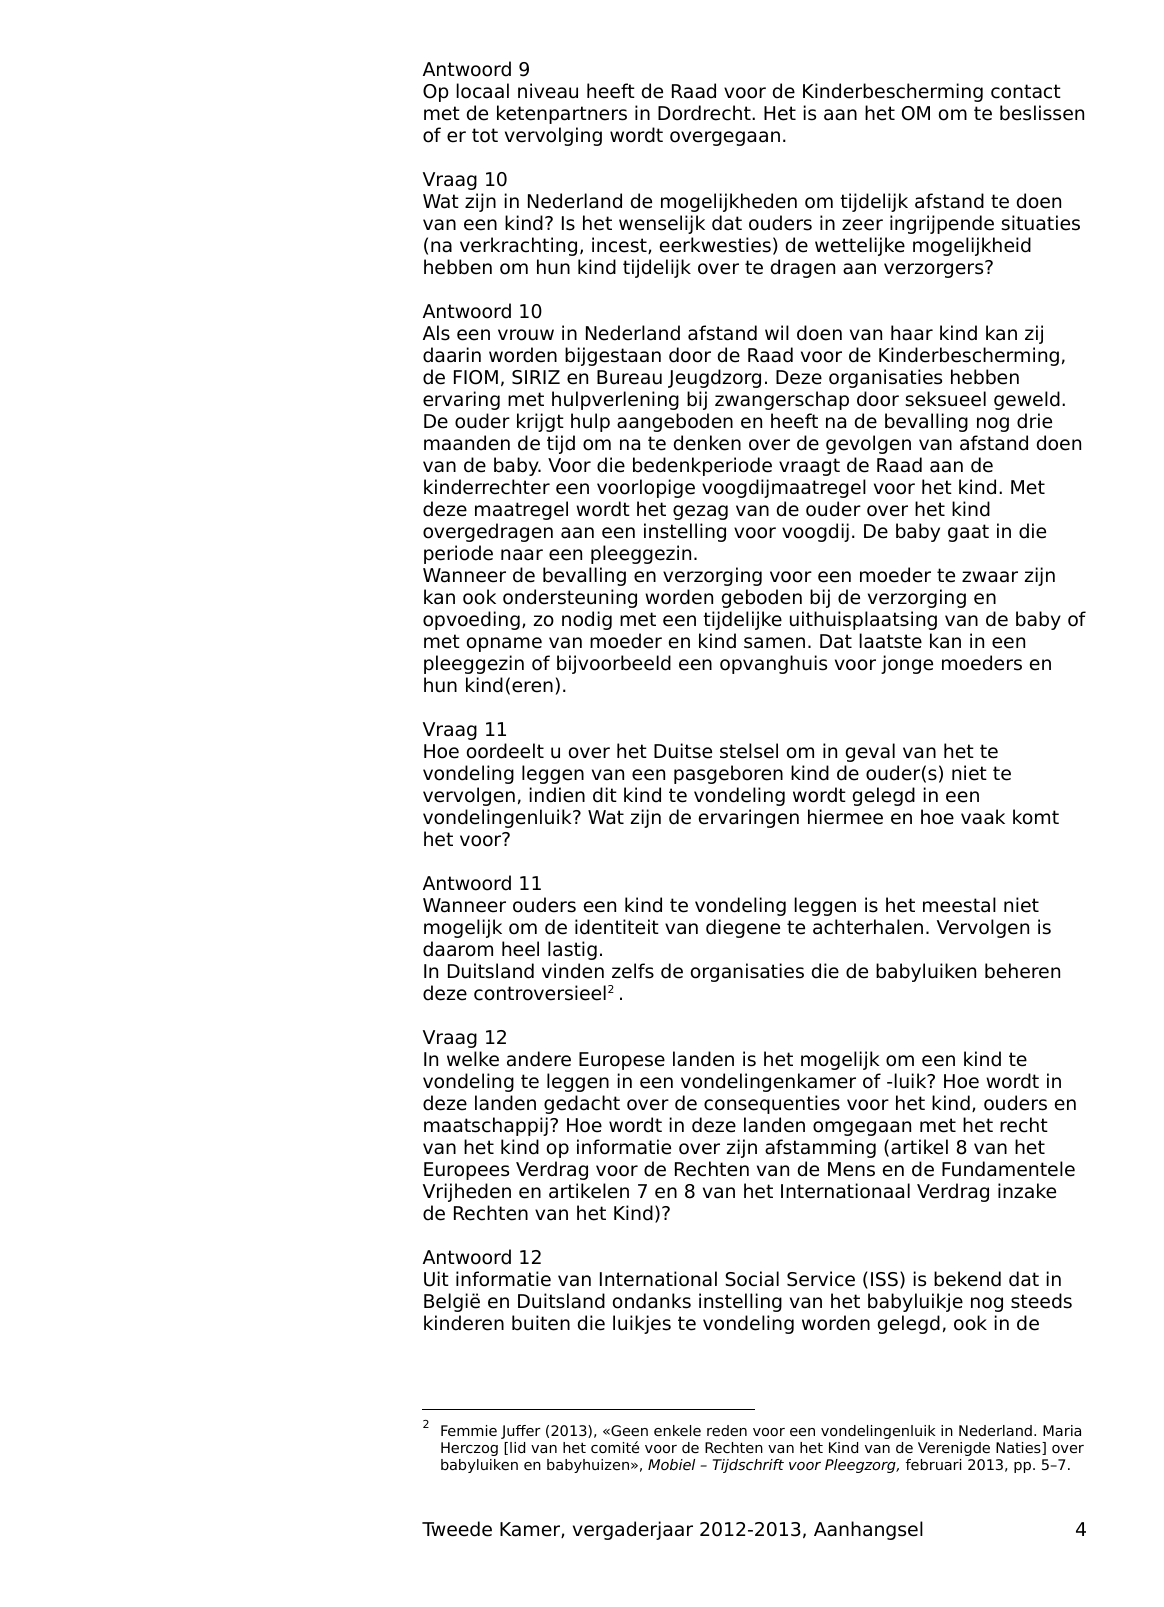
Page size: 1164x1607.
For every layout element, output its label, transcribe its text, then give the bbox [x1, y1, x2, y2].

text Als een vrouw in Nederland afstand wil doen van haar kind kan zij daarin worden bijgestaan door de Raad voor de Kinderbescherming, de FIOM, SIRIZ en Bureau Jeugdzorg. Deze organisaties hebben ervaring met hulpverlening bij zwangerschap door seksueel geweld. De ouder krijgt hulp aangeboden en heeft na de bevalling nog drie maanden de tijd om na te denken over de gevolgen van afstand doen van de baby. Voor die bedenkperiode vraagt de Raad aan de kinderrechter een voorlopige voogdijmaatregel voor het kind. Met deze maatregel wordt het gezag van de ouder over het kind overgedragen aan een instelling voor voogdij. De baby gaat in die periode naar een pleeggezin. [422, 323, 1087, 565]
text Antwoord 9 [422, 59, 1087, 81]
text Uit informatie van International Social Service (ISS) is bekend dat in België en Duitsland ondanks instelling van het babyluikje nog steeds kinderen buiten die luikjes te vondeling worden gelegd, ook in de [422, 1269, 1087, 1335]
text Wanneer de bevalling en verzorging voor een moeder te zwaar zijn kan ook ondersteuning worden geboden bij de verzorging en opvoeding, zo nodig met een tijdelijke uithuisplaatsing van de baby of met opname van moeder en kind samen. Dat laatste kan in een pleeggezin of bijvoorbeeld een opvanghuis voor jonge moeders en hun kind(eren). [422, 565, 1087, 697]
text Wanneer ouders een kind te vondeling leggen is het meestal niet mogelijk om de identiteit van diegene te achterhalen. Vervolgen is daarom heel lastig. [422, 895, 1087, 961]
text Op locaal niveau heeft de Raad voor de Kinderbescherming contact met de ketenpartners in Dordrecht. Het is aan het OM om te beslissen of er tot vervolging wordt overgegaan. [422, 81, 1087, 147]
text Antwoord 10 [422, 301, 1087, 323]
text Femmie Juffer (2013), «Geen enkele reden voor een vondelingenluik in Nederland. Maria Herczog [lid van het comité voor de Rechten van het Kind van de Verenigde Naties] over babyluiken en babyhuizen», Mobiel – Tijdschrift voor Pleegzorg, februari 2013, pp. 5–7. [422, 1418, 1087, 1474]
text Vraag 11 [422, 719, 1087, 741]
text Antwoord 11 [422, 873, 1087, 895]
text In Duitsland vinden zelfs de organisaties die de babyluiken beheren deze controversieel. [422, 961, 1087, 1005]
text Vraag 12 [422, 1027, 1087, 1049]
text Wat zijn in Nederland de mogelijkheden om tijdelijk afstand te doen van een kind? Is het wenselijk dat ouders in zeer ingrijpende situaties (na verkrachting, incest, eerkwesties) de wettelijke mogelijkheid hebben om hun kind tijdelijk over te dragen aan verzorgers? [422, 191, 1087, 279]
text Hoe oordeelt u over het Duitse stelsel om in geval van het te vondeling leggen van een pasgeboren kind de ouder(s) niet te vervolgen, indien dit kind te vondeling wordt gelegd in een vondelingenluik? Wat zijn de ervaringen hiermee en hoe vaak komt het voor? [422, 741, 1087, 851]
text Vraag 10 [422, 169, 1087, 191]
text In welke andere Europese landen is het mogelijk om een kind te vondeling te leggen in een vondelingenkamer of -luik? Hoe wordt in deze landen gedacht over de consequenties voor het kind, ouders en maatschappij? Hoe wordt in deze landen omgegaan met het recht van het kind op informatie over zijn afstamming (artikel 8 van het Europees Verdrag voor de Rechten van de Mens en de Fundamentele Vrijheden en artikelen 7 en 8 van het Internationaal Verdrag inzake de Rechten van het Kind)? [422, 1049, 1087, 1225]
text Antwoord 12 [422, 1247, 1087, 1269]
